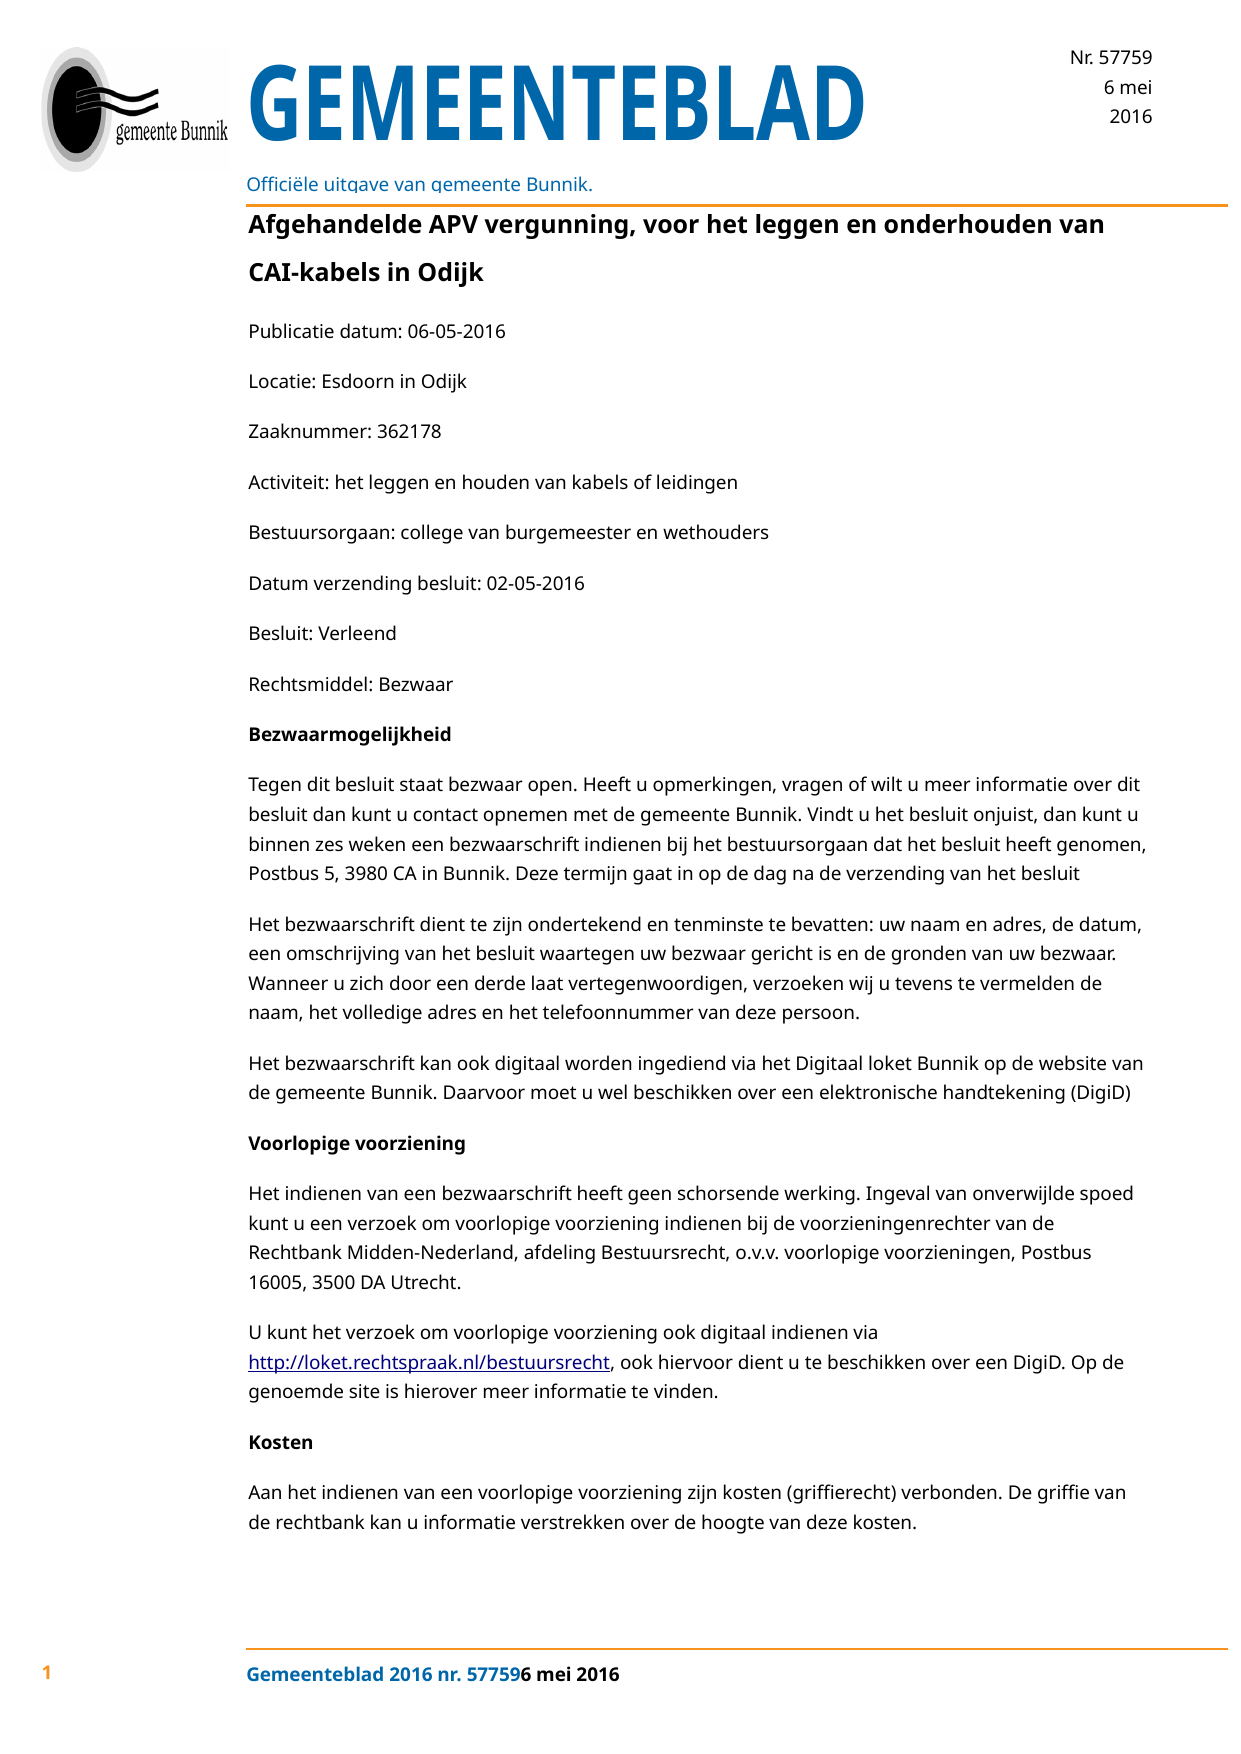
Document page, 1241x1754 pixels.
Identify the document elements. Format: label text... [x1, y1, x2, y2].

text Rechtsmiddel: Bezwaar [248, 671, 1152, 697]
text Besluit: Verleend [248, 620, 1152, 646]
text Tegen dit besluit staat bezwaar open. Heeft u opmerkingen, vragen of wilt u meer informatie over dit besluit dan kunt u contact opnemen met de gemeente Bunnik. Vindt u het besluit onjuist, dan kunt u binnen zes weken een bezwaarschrift indienen bij het bestuursorgaan dat het besluit heeft genomen, Postbus 5, 3980 CA in Bunnik. Deze termijn gaat in op de dag na de verzending van het besluit [248, 772, 1152, 886]
text Zaaknummer: 362178 [248, 419, 1152, 444]
text Voorlopige voorziening [248, 1130, 1152, 1156]
text Aan het indienen van een voorlopige voorziening zijn kosten (griffierecht) verbonden. De griffie van de rechtbank kan u informatie verstrekken over de hoogte van deze kosten. [248, 1479, 1152, 1535]
text Kosten [248, 1429, 1152, 1455]
text Afgehandelde APV vergunning, voor het leggen en onderhouden van CAI-kabels in Odijk [248, 207, 1152, 288]
text Datum verzending besluit: 02-05-2016 [248, 570, 1152, 596]
text Locatie: Esdoorn in Odijk [248, 368, 1152, 394]
text Publicatie datum: 06-05-2016 [248, 318, 1152, 344]
text Activiteit: het leggen en houden van kabels of leidingen [248, 469, 1152, 495]
picture [41, 47, 231, 172]
text Bestuursorgaan: college van burgemeester en wethouders [248, 519, 1152, 545]
text Bezwaarmogelijkheid [248, 721, 1152, 747]
text Het bezwaarschrift kan ook digitaal worden ingediend via het Digitaal loket Bunnik op de website van de gemeente Bunnik. Daarvoor moet u wel beschikken over een elektronische handtekening (DigiD) [248, 1050, 1152, 1105]
text Het bezwaarschrift dient te zijn ondertekend en tenminste te bevatten: uw naam en adres, de datum, een omschrijving van het besluit waartegen uw bezwaar gericht is en de gronden van uw bezwaar. Wanneer u zich door een derde laat vertegenwoordigen, verzoeken wij u tevens te vermelden de naam, het volledige adres en het telefoonnummer van deze persoon. [248, 911, 1152, 1025]
text Het indienen van een bezwaarschrift heeft geen schorsende werking. Ingeval van onverwijlde spoed kunt u een verzoek om voorlopige voorziening indienen bij de voorzieningenrechter van de Rechtbank Midden-Nederland, afdeling Bestuursrecht, o.v.v. voorlopige voorzieningen, Postbus 16005, 3500 DA Utrecht. [248, 1180, 1152, 1295]
text U kunt het verzoek om voorlopige voorziening ook digitaal indienen via http://loket.rechtspraak.nl/bestuursrecht, ook hiervoor dient u te beschikken over een DigiD. Op de genoemde site is hierover meer informatie te vinden. [248, 1319, 1152, 1404]
